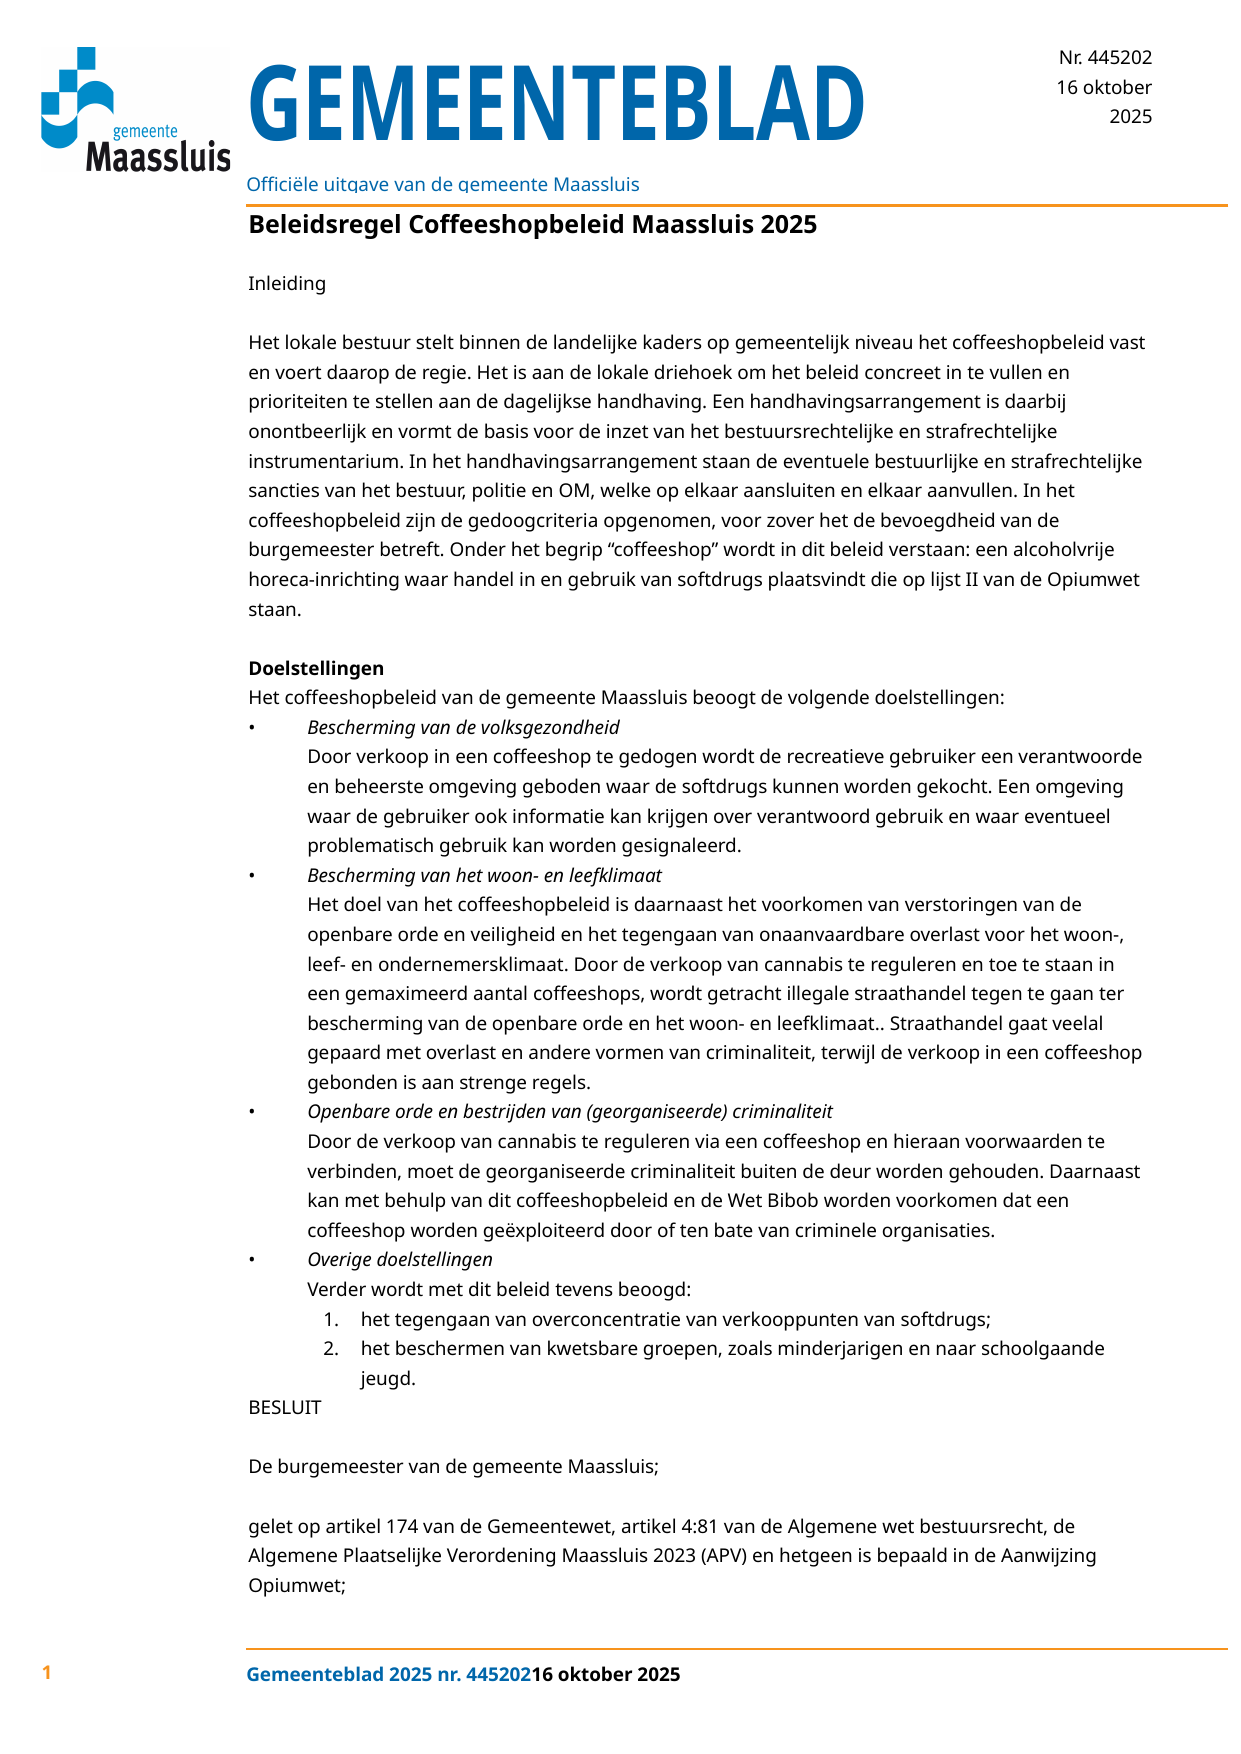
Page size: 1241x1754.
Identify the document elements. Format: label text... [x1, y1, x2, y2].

list Het doel van het coffeeshopbeleid is daarnaast het voorkomen van verstoringen van de openbare orde en veiligheid en het tegengaan van onaanvaardbare overlast voor het woon-, leef- en ondernemersklimaat. Door de verkoop van cannabis te reguleren en toe te staan in een gemaximeerd aantal coffeeshops, wordt getracht illegale straathandel tegen te gaan ter bescherming van de openbare orde en het woon- en leefklimaat.. Straathandel gaat veelal gepaard met overlast en andere vormen van criminaliteit, terwijl de verkoop in een coffeeshop gebonden is aan strenge regels. [248, 892, 1152, 1095]
text Het lokale bestuur stelt binnen de landelijke kaders op gemeentelijk niveau het coffeeshopbeleid vast en voert daarop de regie. Het is aan de lokale driehoek om het beleid concreet in te vullen en prioriteiten te stellen aan de dagelijkse handhaving. Een handhavingsarrangement is daarbij onontbeerlijk en vormt de basis voor de inzet van het bestuursrechtelijke en strafrechtelijke instrumentarium. In het handhavingsarrangement staan de eventuele bestuurlijke en strafrechtelijke sancties van het bestuur, politie en OM, welke op elkaar aansluiten en elkaar aanvullen. In het coffeeshopbeleid zijn de gedoogcriteria opgenomen, voor zover het de bevoegdheid van de burgemeester betreft. Onder het begrip “coffeeshop” wordt in dit beleid verstaan: een alcoholvrije horeca-inrichting waar handel in en gebruik van softdrugs plaatsvindt die op lijst II van de Opiumwet staan. [248, 329, 1152, 621]
list Bescherming van de volksgezondheid [248, 714, 1152, 740]
picture [41, 47, 231, 172]
list Bescherming van het woon- en leefklimaat [248, 862, 1152, 888]
text Doelstellingen [248, 655, 1152, 681]
list Door verkoop in een coffeeshop te gedogen wordt de recreatieve gebruiker een verantwoorde en beheerste omgeving geboden waar de softdrugs kunnen worden gekocht. Een omgeving waar de gebruiker ook informatie kan krijgen over verantwoord gebruik en waar eventueel problematisch gebruik kan worden gesignaleerd. [248, 744, 1152, 858]
list Openbare orde en bestrijden van (georganiseerde) criminaliteit [248, 1099, 1152, 1124]
list het tegengaan van overconcentratie van verkooppunten van softdrugs; [323, 1306, 1152, 1331]
list Door de verkoop van cannabis te reguleren via een coffeeshop en hieraan voorwaarden te verbinden, moet de georganiseerde criminaliteit buiten de deur worden gehouden. Daarnaast kan met behulp van dit coffeeshopbeleid en de Wet Bibob worden voorkomen dat een coffeeshop worden geëxploiteerd door of ten bate van criminele organisaties. [248, 1128, 1152, 1243]
text gelet op artikel 174 van de Gemeentewet, artikel 4:81 van de Algemene wet bestuursrecht, de Algemene Plaatselijke Verordening Maassluis 2023 (APV) en hetgeen is bepaald in de Aanwijzing Opiumwet; [248, 1513, 1152, 1598]
text Het coffeeshopbeleid van de gemeente Maassluis beoogt de volgende doelstellingen: [248, 684, 1152, 710]
picture [41, 47, 77, 92]
text BESLUIT [248, 1394, 1152, 1420]
text Beleidsregel Coffeeshopbeleid Maassluis 2025 [248, 207, 1152, 241]
list Verder wordt met dit beleid tevens beoogd: [248, 1276, 1152, 1302]
list Overige doelstellingen [248, 1247, 1152, 1272]
text De burgemeester van de gemeente Maassluis; [248, 1454, 1152, 1479]
text Inleiding [248, 270, 1152, 296]
list het beschermen van kwetsbare groepen, zoals minderjarigen en naar schoolgaande jeugd. [323, 1335, 1152, 1391]
